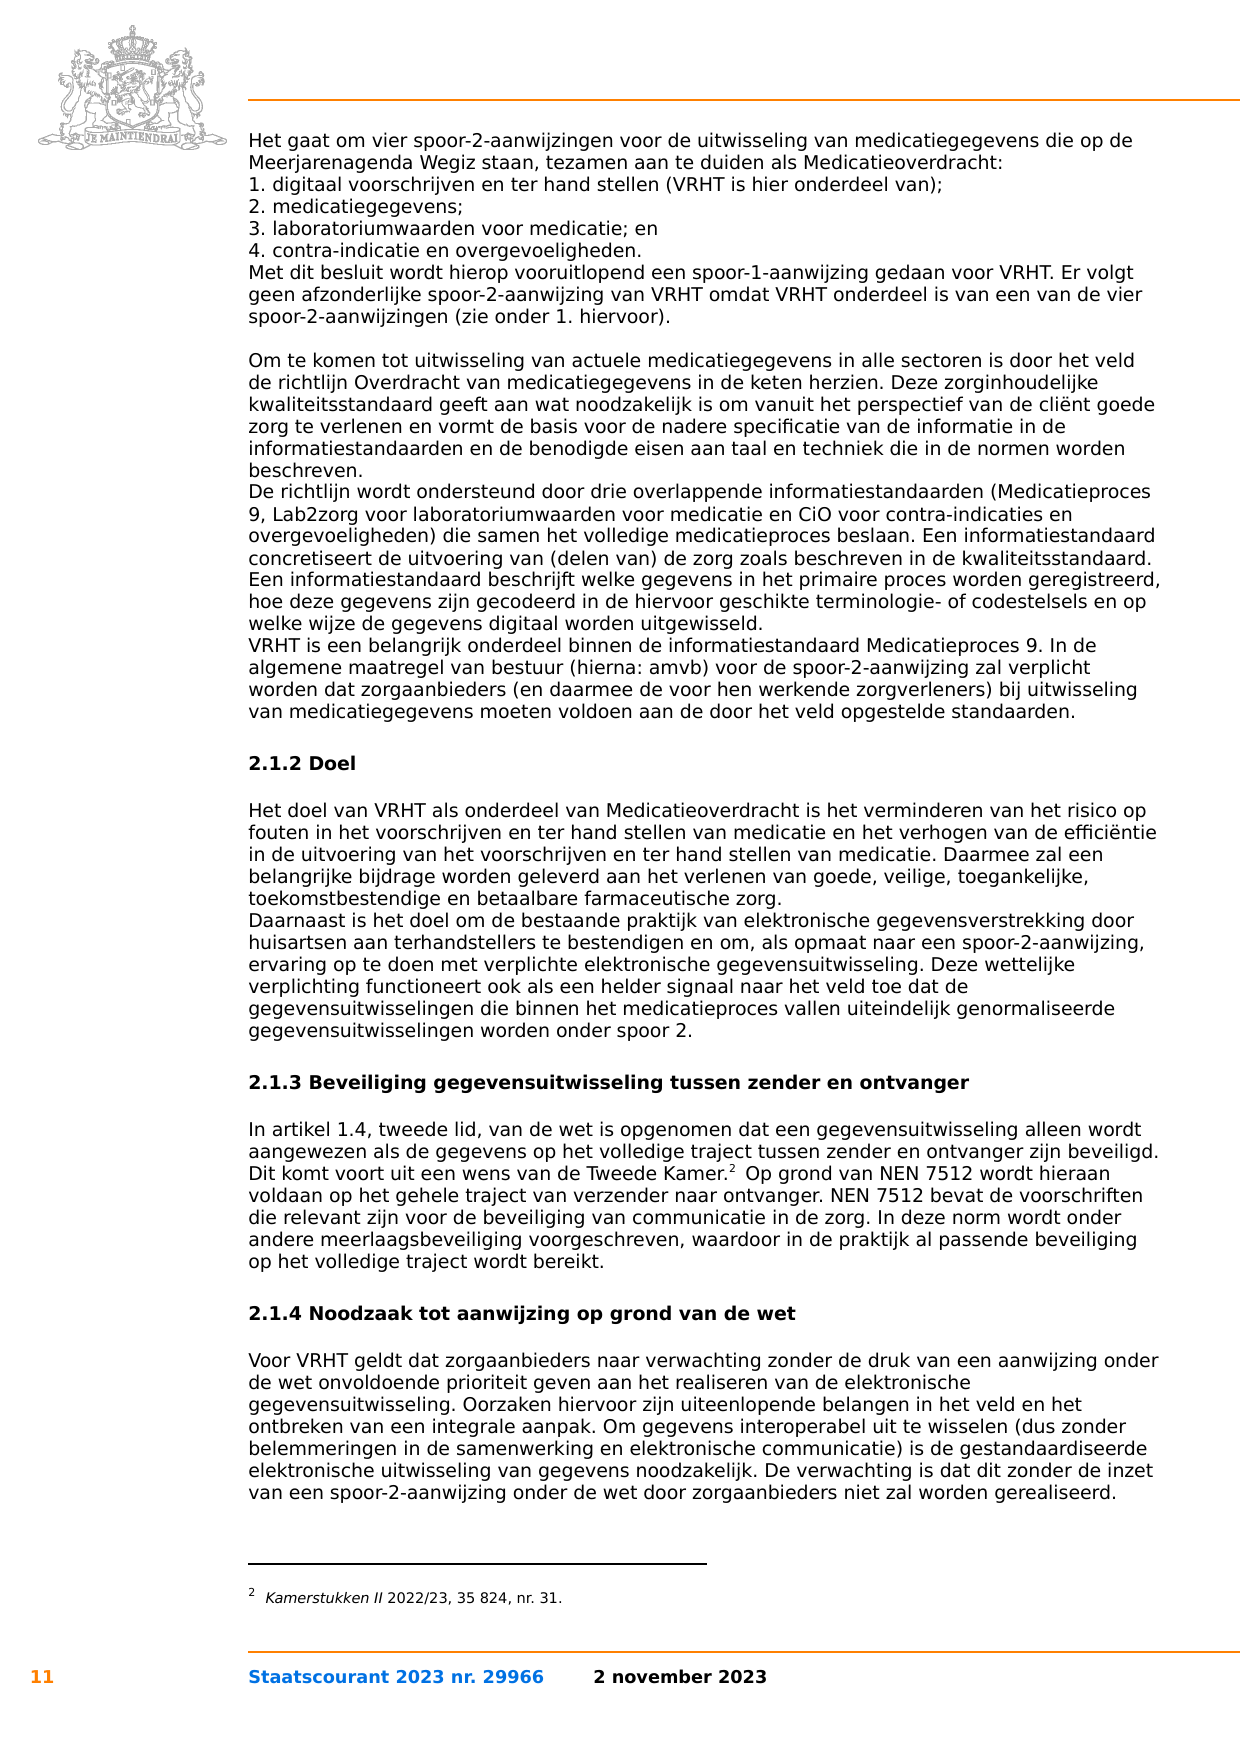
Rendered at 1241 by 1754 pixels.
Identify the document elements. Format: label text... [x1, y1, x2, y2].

text Om te komen tot uitwisseling van actuele medicatiegegevens in alle sectoren is door het veld de richtlijn Overdracht van medicatiegegevens in de keten herzien. Deze zorginhoudelijke kwaliteitsstandaard geeft aan wat noodzakelijk is om vanuit het perspectief van de cliënt goede zorg te verlenen en vormt de basis voor de nadere specificatie van de informatie in de informatiestandaarden en de benodigde eisen aan taal en techniek die in de normen worden beschreven. [248, 349, 1163, 481]
subtitle 2.1.3 Beveiliging gegevensuitwisseling tussen zender en ontvanger [248, 1072, 1163, 1094]
text VRHT is een belangrijk onderdeel binnen de informatiestandaard Medicatieproces 9. In de algemene maatregel van bestuur (hierna: amvb) voor de spoor-2-aanwijzing zal verplicht worden dat zorgaanbieders (en daarmee de voor hen werkende zorgverleners) bij uitwisseling van medicatiegegevens moeten voldoen aan de door het veld opgestelde standaarden. [248, 635, 1163, 723]
text Kamerstukken II 2022/23, 35 824, nr. 31. [248, 1586, 1163, 1608]
text 4. contra-indicatie en overgevoeligheden. [248, 240, 1163, 262]
text 1. digitaal voorschrijven en ter hand stellen (VRHT is hier onderdeel van); [248, 174, 1163, 196]
text Het gaat om vier spoor-2-aanwijzingen voor de uitwisseling van medicatiegegevens die op de Meerjarenagenda Wegiz staan, tezamen aan te duiden als Medicatieoverdracht: [248, 130, 1163, 174]
subtitle 2.1.4 Noodzaak tot aanwijzing op grond van de wet [248, 1303, 1163, 1325]
subtitle 2.1.2 Doel [248, 753, 1163, 775]
text 3. laboratoriumwaarden voor medicatie; en [248, 218, 1163, 240]
text De richtlijn wordt ondersteund door drie overlappende informatiestandaarden (Medicatieproces 9, Lab2zorg voor laboratoriumwaarden voor medicatie en CiO voor contra-indicaties en overgevoeligheden) die samen het volledige medicatieproces beslaan. Een informatiestandaard concretiseert de uitvoering van (delen van) de zorg zoals beschreven in de kwaliteitsstandaard. Een informatiestandaard beschrijft welke gegevens in het primaire proces worden geregistreerd, hoe deze gegevens zijn gecodeerd in de hiervoor geschikte terminologie- of codestelsels en op welke wijze de gegevens digitaal worden uitgewisseld. [248, 481, 1163, 635]
text 2. medicatiegegevens; [248, 196, 1163, 218]
text Daarnaast is het doel om de bestaande praktijk van elektronische gegevensverstrekking door huisartsen aan terhandstellers te bestendigen en om, als opmaat naar een spoor-2-aanwijzing, ervaring op te doen met verplichte elektronische gegevensuitwisseling. Deze wettelijke verplichting functioneert ook als een helder signaal naar het veld toe dat de gegevensuitwisselingen die binnen het medicatieproces vallen uiteindelijk genormaliseerde gegevensuitwisselingen worden onder spoor 2. [248, 910, 1163, 1042]
text Het doel van VRHT als onderdeel van Medicatieoverdracht is het verminderen van het risico op fouten in het voorschrijven en ter hand stellen van medicatie en het verhogen van de efficiëntie in de uitvoering van het voorschrijven en ter hand stellen van medicatie. Daarmee zal een belangrijke bijdrage worden geleverd aan het verlenen van goede, veilige, toegankelijke, toekomstbestendige en betaalbare farmaceutische zorg. [248, 800, 1163, 910]
picture [38, 25, 227, 150]
text Met dit besluit wordt hierop vooruitlopend een spoor-1-aanwijzing gedaan voor VRHT. Er volgt geen afzonderlijke spoor-2-aanwijzing van VRHT omdat VRHT onderdeel is van een van de vier spoor-2-aanwijzingen (zie onder 1. hiervoor). [248, 262, 1163, 328]
text Voor VRHT geldt dat zorgaanbieders naar verwachting zonder de druk van een aanwijzing onder de wet onvoldoende prioriteit geven aan het realiseren van de elektronische gegevensuitwisseling. Oorzaken hiervoor zijn uiteenlopende belangen in het veld en het ontbreken van een integrale aanpak. Om gegevens interoperabel uit te wisselen (dus zonder belemmeringen in de samenwerking en elektronische communicatie) is de gestandaardiseerde elektronische uitwisseling van gegevens noodzakelijk. De verwachting is dat dit zonder de inzet van een spoor-2-aanwijzing onder de wet door zorgaanbieders niet zal worden gerealiseerd. [248, 1350, 1163, 1504]
text In artikel 1.4, tweede lid, van de wet is opgenomen dat een gegevensuitwisseling alleen wordt aangewezen als de gegevens op het volledige traject tussen zender en ontvanger zijn beveiligd. Dit komt voort uit een wens van de Tweede Kamer. Op grond van NEN 7512 wordt hieraan voldaan op het gehele traject van verzender naar ontvanger. NEN 7512 bevat de voorschriften die relevant zijn voor de beveiliging van communicatie in de zorg. In deze norm wordt onder andere meerlaagsbeveiliging voorgeschreven, waardoor in de praktijk al passende beveiliging op het volledige traject wordt bereikt. [248, 1119, 1163, 1273]
